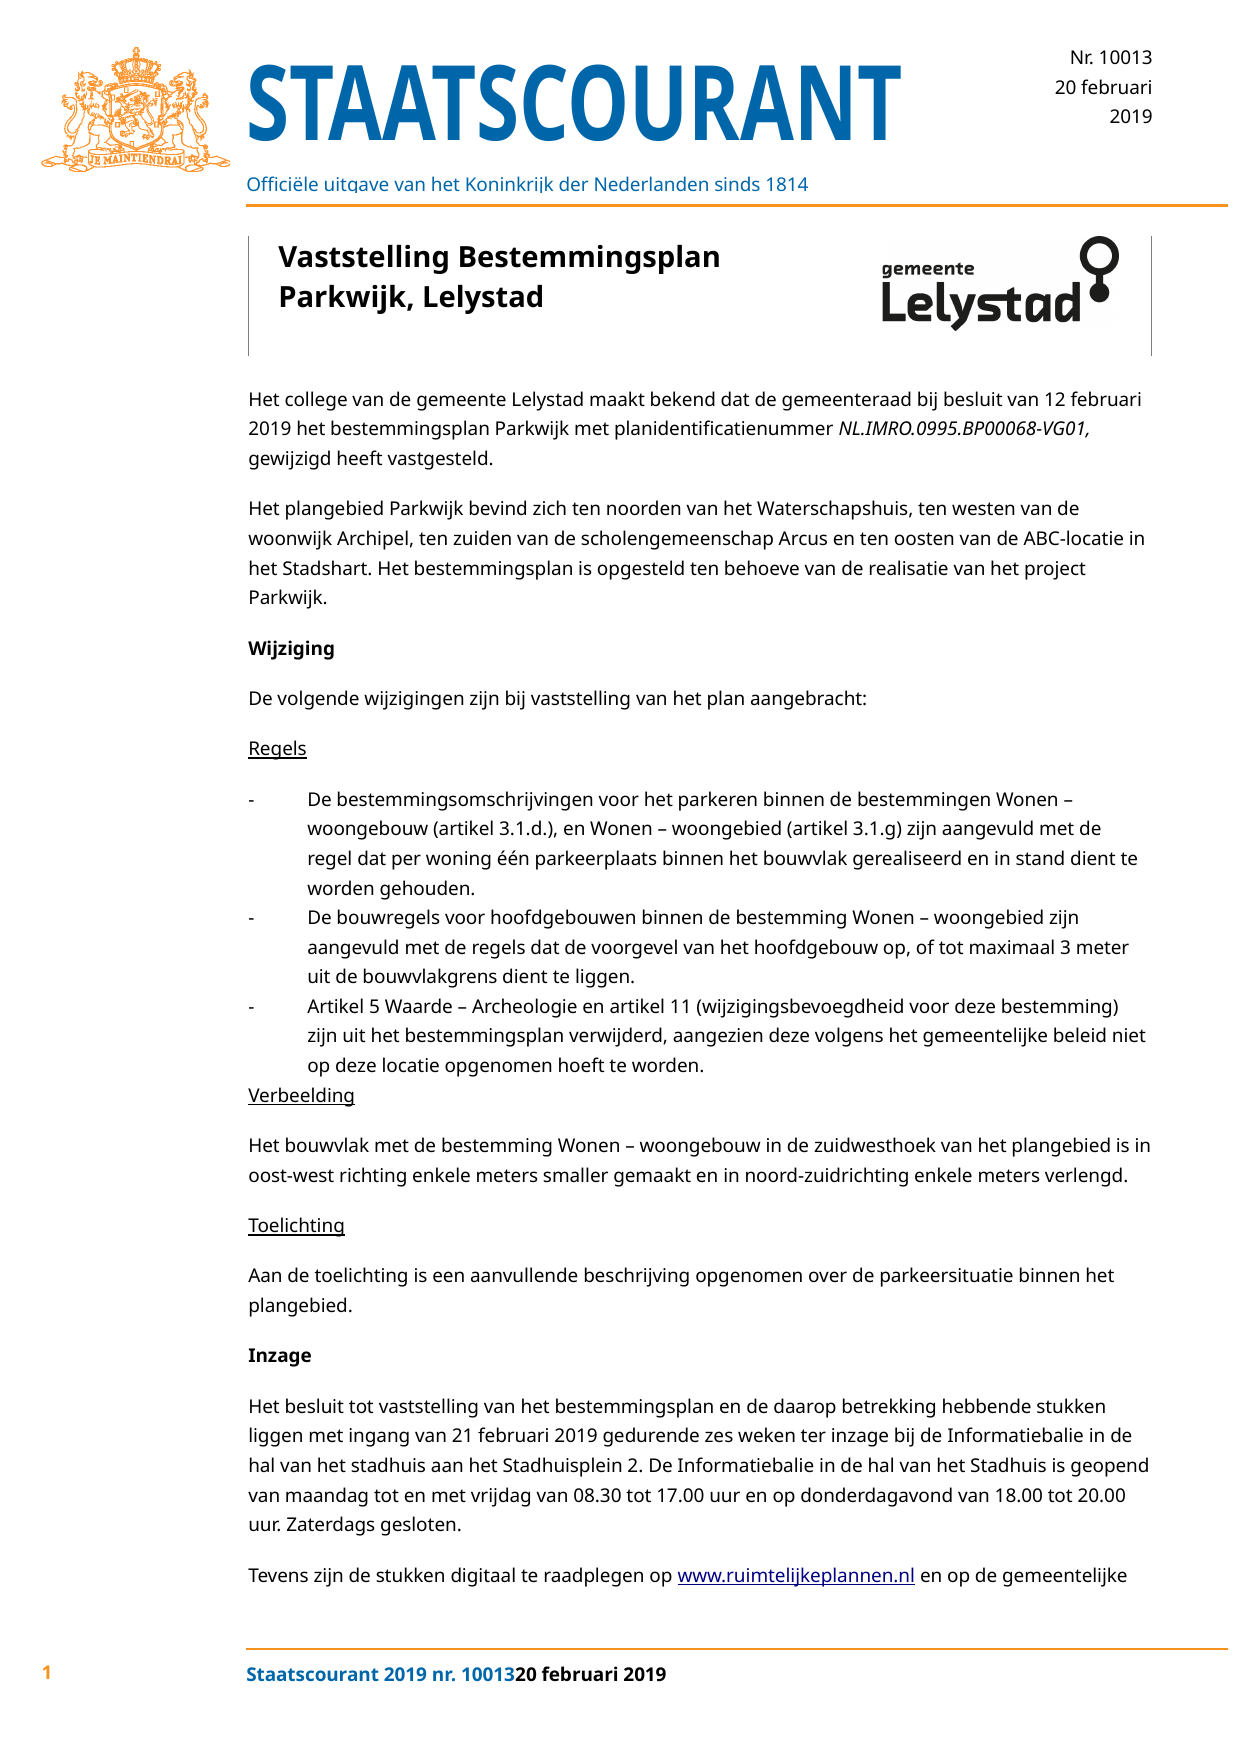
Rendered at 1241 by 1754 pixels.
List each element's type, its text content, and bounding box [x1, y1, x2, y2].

text Wijziging [248, 635, 1152, 660]
text Regels [248, 736, 1152, 761]
text Het bouwvlak met de bestemming Wonen – woongebouw in de zuidwesthoek van het plangebied is in oost-west richting enkele meters smaller gemaakt en in noord-zuidrichting enkele meters verlengd. [248, 1132, 1152, 1187]
text Tevens zijn de stukken digitaal te raadplegen op www.ruimtelijkeplannen.nl en op de gemeentelijke [248, 1562, 1152, 1587]
picture [41, 47, 231, 172]
text Inzage [248, 1343, 1152, 1368]
table_header Vaststelling Bestemmingsplan Parkwijk, Lelystad [249, 236, 850, 356]
picture [882, 236, 1119, 331]
list De bestemmingsomschrijvingen voor het parkeren binnen de bestemmingen Wonen – woongebouw (artikel 3.1.d.), en Wonen – woongebied (artikel 3.1.g) zijn aangevuld met de regel dat per woning één parkeerplaats binnen het bouwvlak gerealiseerd en in stand dient te worden gehouden. [248, 786, 1152, 900]
list Artikel 5 Waarde – Archeologie en artikel 11 (wijzigingsbevoegdheid voor deze bestemming) zijn uit het bestemmingsplan verwijderd, aangezien deze volgens het gemeentelijke beleid niet op deze locatie opgenomen hoeft te worden. [248, 993, 1152, 1078]
text Het college van de gemeente Lelystad maakt bekend dat de gemeenteraad bij besluit van 12 februari 2019 het bestemmingsplan Parkwijk met planidentificatienummer NL.IMRO.0995.BP00068-VG01, gewijzigd heeft vastgesteld. [248, 386, 1152, 471]
table_header [850, 236, 1151, 356]
list De bouwregels voor hoofdgebouwen binnen de bestemming Wonen – woongebied zijn aangevuld met de regels dat de voorgevel van het hoofdgebouw op, of tot maximaal 3 meter uit de bouwvlakgrens dient te liggen. [248, 904, 1152, 989]
text Het plangebied Parkwijk bevind zich ten noorden van het Waterschapshuis, ten westen van de woonwijk Archipel, ten zuiden van de scholengemeenschap Arcus en ten oosten van de ABC-locatie in het Stadshart. Het bestemmingsplan is opgesteld ten behoeve van de realisatie van het project Parkwijk. [248, 496, 1152, 610]
text Toelichting [248, 1212, 1152, 1238]
text Aan de toelichting is een aanvullende beschrijving opgenomen over de parkeersituatie binnen het plangebied. [248, 1263, 1152, 1318]
text De volgende wijzigingen zijn bij vaststelling van het plan aangebracht: [248, 685, 1152, 711]
text Verbeelding [248, 1082, 1152, 1107]
text Het besluit tot vaststelling van het bestemmingsplan en de daarop betrekking hebbende stukken liggen met ingang van 21 februari 2019 gedurende zes weken ter inzage bij de Informatiebalie in de hal van het stadhuis aan het Stadhuisplein 2. De Informatiebalie in de hal van het Stadhuis is geopend van maandag tot en met vrijdag van 08.30 tot 17.00 uur en op donderdagavond van 18.00 tot 20.00 uur. Zaterdags gesloten. [248, 1393, 1152, 1537]
